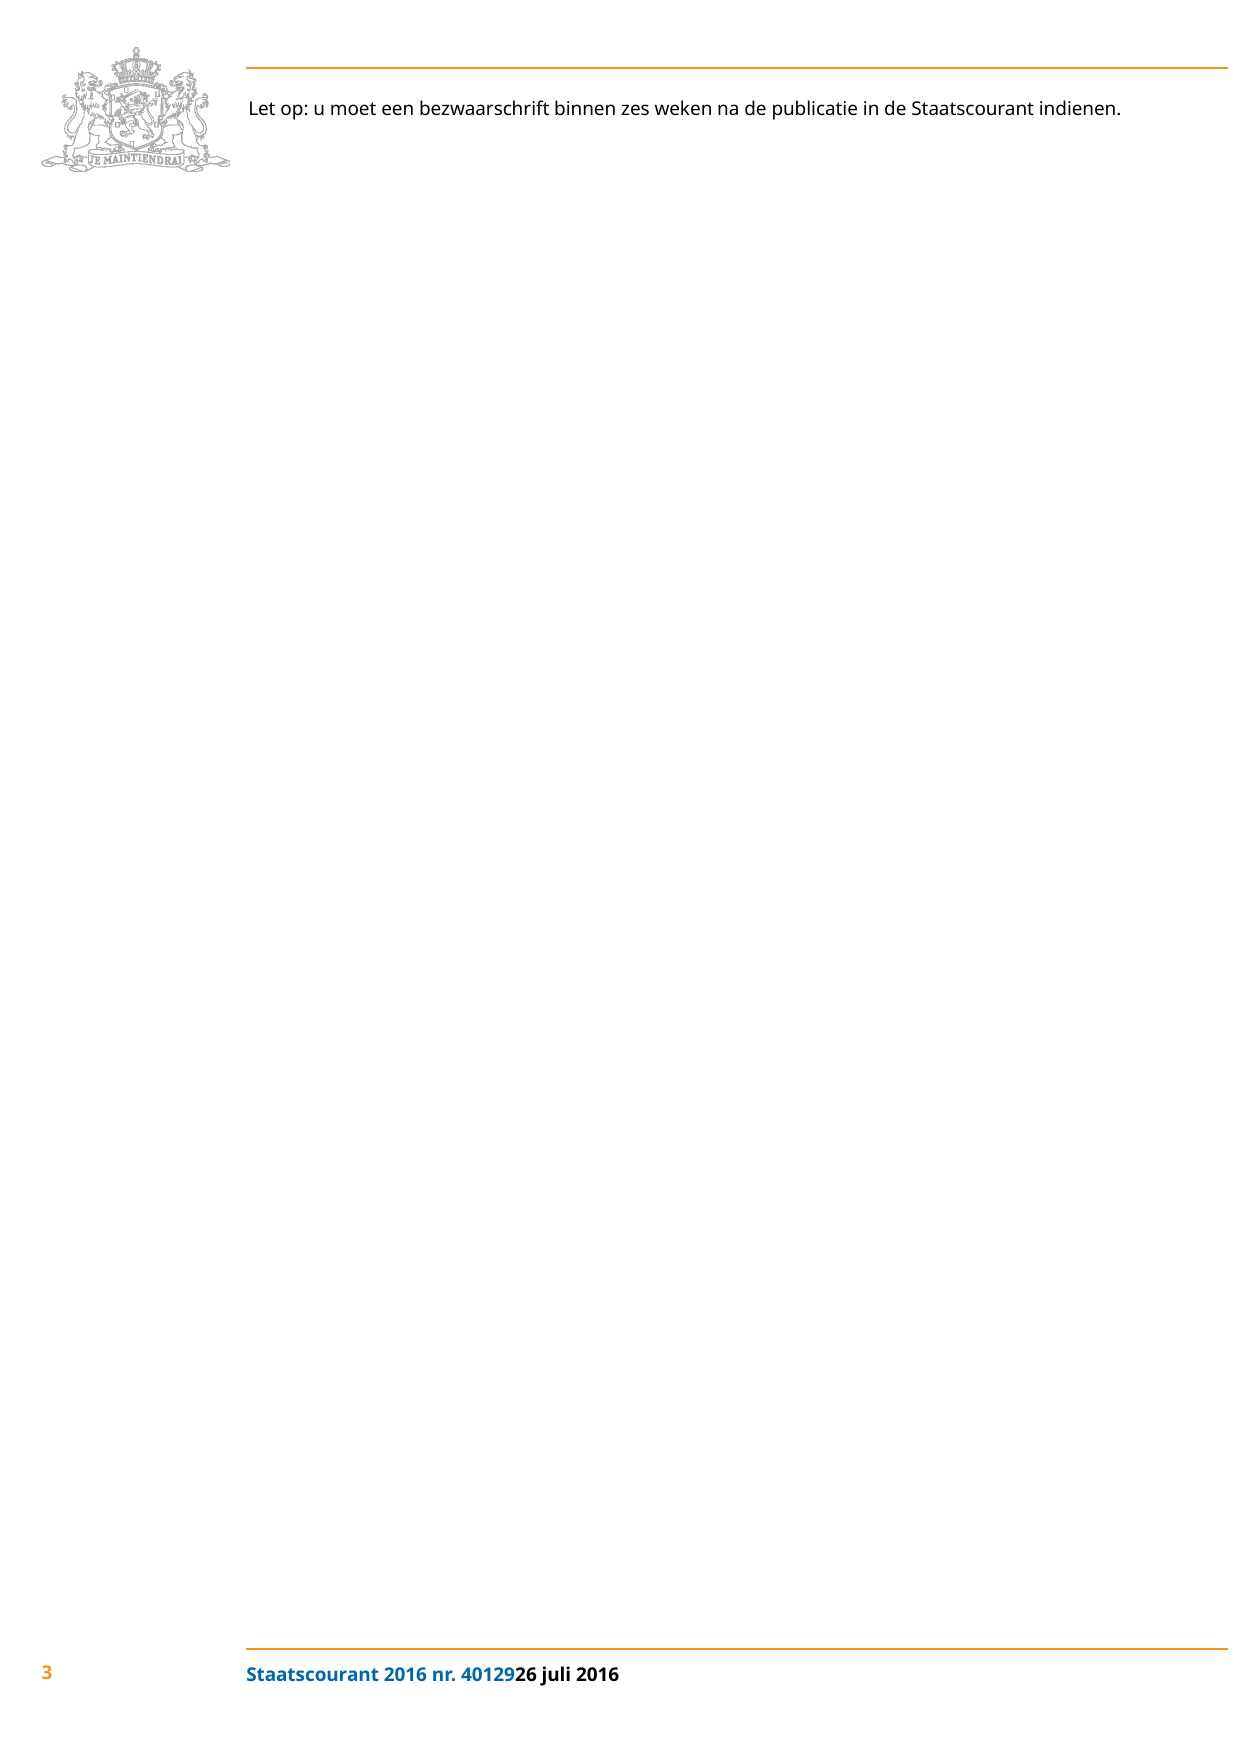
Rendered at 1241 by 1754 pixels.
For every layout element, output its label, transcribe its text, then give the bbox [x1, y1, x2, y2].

text Let op: u moet een bezwaarschrift binnen zes weken na de publicatie in de Staatscourant indienen. [248, 95, 1152, 121]
picture [41, 47, 231, 172]
